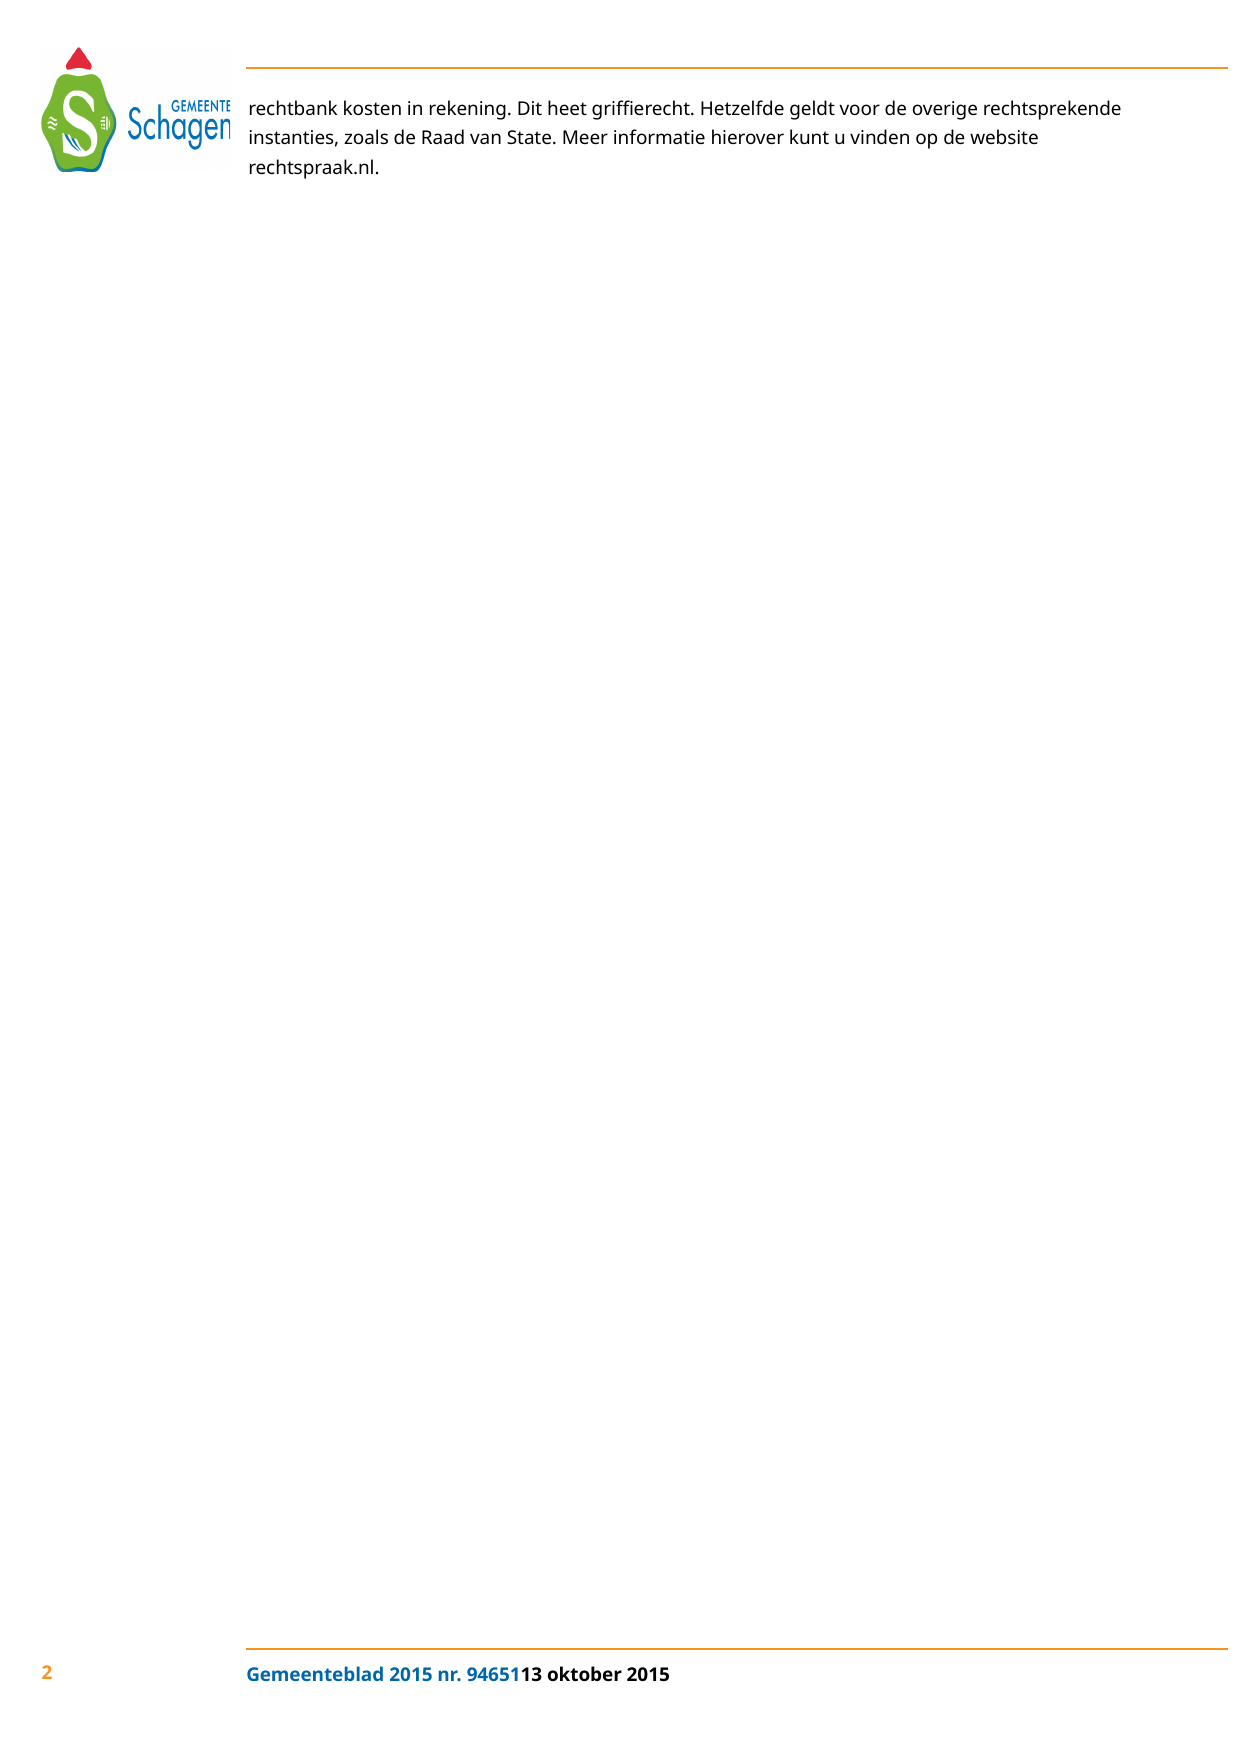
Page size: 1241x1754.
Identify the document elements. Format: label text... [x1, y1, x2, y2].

picture [41, 47, 231, 172]
text rechtbank kosten in rekening. Dit heet griffierecht. Hetzelfde geldt voor de overige rechtsprekende instanties, zoals de Raad van State. Meer informatie hierover kunt u vinden op de website rechtspraak.nl. [248, 95, 1152, 180]
